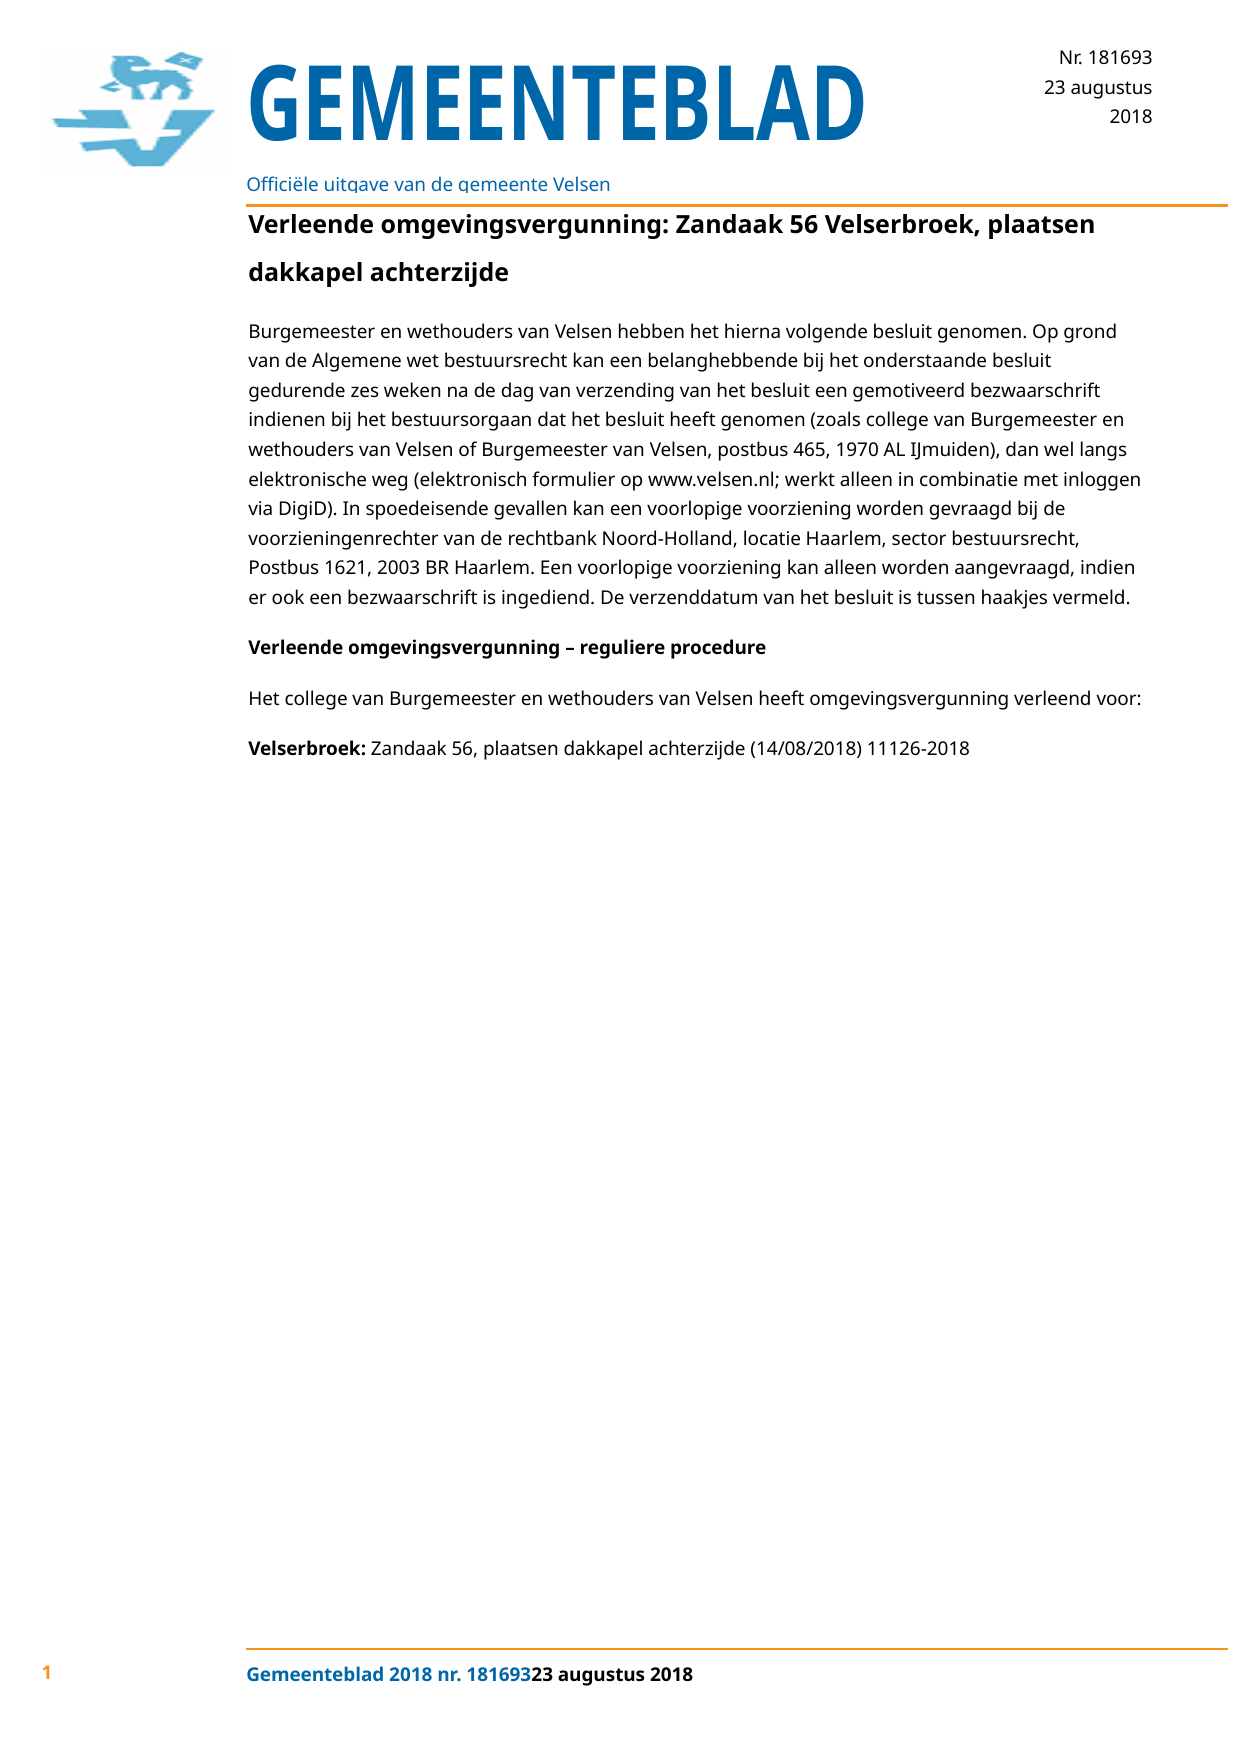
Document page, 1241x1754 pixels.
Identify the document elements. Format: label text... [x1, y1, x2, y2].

text Verleende omgevingsvergunning – reguliere procedure [248, 634, 1152, 660]
text Verleende omgevingsvergunning: Zandaak 56 Velserbroek, plaatsen dakkapel achterzijde [248, 207, 1152, 288]
picture [41, 47, 231, 172]
text Het college van Burgemeester en wethouders van Velsen heeft omgevingsvergunning verleend voor: [248, 685, 1152, 711]
text Velserbroek: Zandaak 56, plaatsen dakkapel achterzijde (14/08/2018) 11126-2018 [248, 735, 1152, 761]
text Burgemeester en wethouders van Velsen hebben het hierna volgende besluit genomen. Op grond van de Algemene wet bestuursrecht kan een belanghebbende bij het onderstaande besluit gedurende zes weken na de dag van verzending van het besluit een gemotiveerd bezwaarschrift indienen bij het bestuursorgaan dat het besluit heeft genomen (zoals college van Burgemeester en wethouders van Velsen of Burgemeester van Velsen, postbus 465, 1970 AL IJmuiden), dan wel langs elektronische weg (elektronisch formulier op www.velsen.nl; werkt alleen in combinatie met inloggen via DigiD). In spoedeisende gevallen kan een voorlopige voorziening worden gevraagd bij de voorzieningenrechter van de rechtbank Noord-Holland, locatie Haarlem, sector bestuursrecht, Postbus 1621, 2003 BR Haarlem. Een voorlopige voorziening kan alleen worden aangevraagd, indien er ook een bezwaarschrift is ingediend. De verzenddatum van het besluit is tussen haakjes vermeld. [248, 318, 1152, 610]
